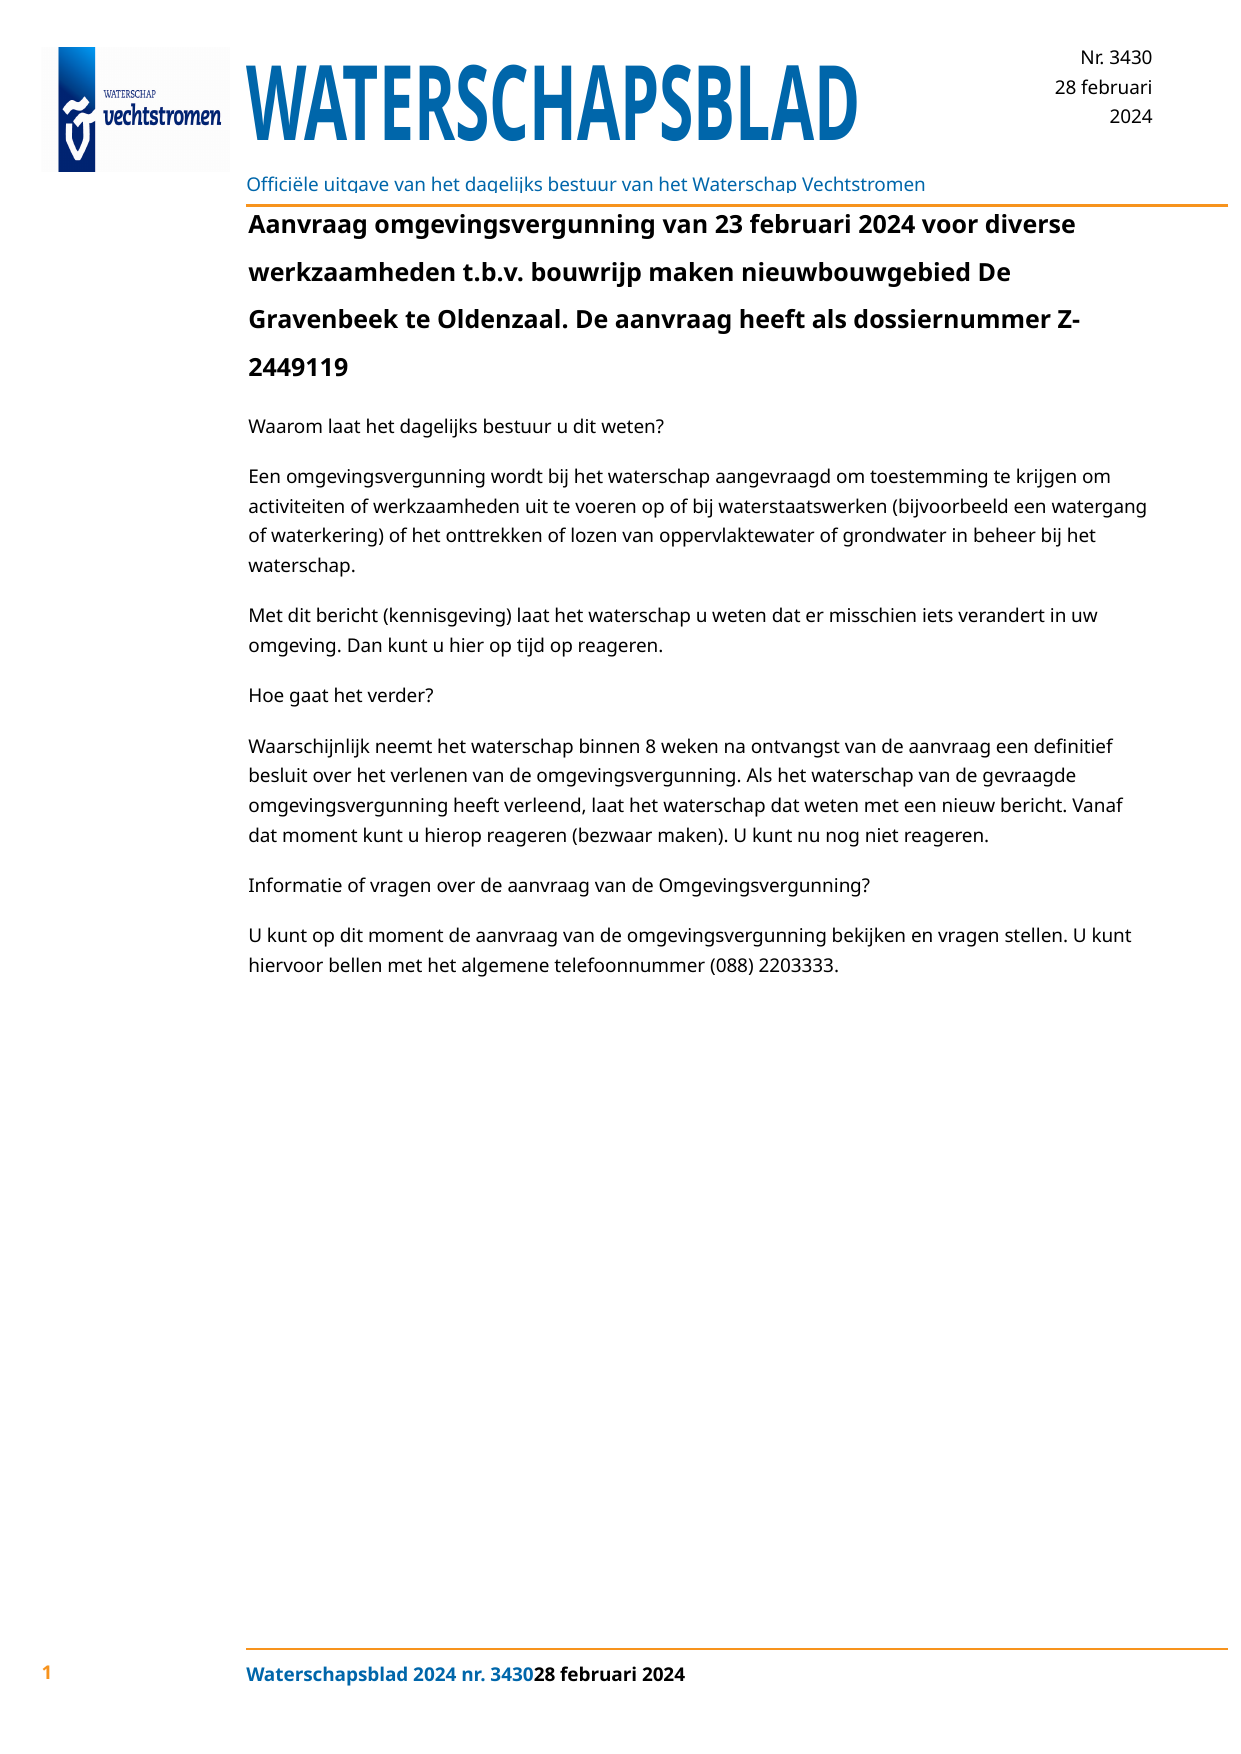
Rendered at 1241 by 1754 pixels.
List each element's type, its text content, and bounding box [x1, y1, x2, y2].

text Waarom laat het dagelijks bestuur u dit weten? [248, 413, 1152, 439]
picture [41, 47, 231, 172]
text Een omgevingsvergunning wordt bij het waterschap aangevraagd om toestemming te krijgen om activiteiten of werkzaamheden uit te voeren op of bij waterstaatswerken (bijvoorbeeld een watergang of waterkering) of het onttrekken of lozen van oppervlaktewater of grondwater in beheer bij het waterschap. [248, 463, 1152, 578]
text Hoe gaat het verder? [248, 683, 1152, 708]
text Informatie of vragen over de aanvraag van de Omgevingsvergunning? [248, 872, 1152, 898]
text Met dit bericht (kennisgeving) laat het waterschap u weten dat er misschien iets verandert in uw omgeving. Dan kunt u hier op tijd op reageren. [248, 603, 1152, 658]
text Aanvraag omgevingsvergunning van 23 februari 2024 voor diverse werkzaamheden t.b.v. bouwrijp maken nieuwbouwgebied De Gravenbeek te Oldenzaal. De aanvraag heeft als dossiernummer Z-2449119 [248, 207, 1152, 384]
text U kunt op dit moment de aanvraag van de omgevingsvergunning bekijken en vragen stellen. U kunt hiervoor bellen met het algemene telefoonnummer (088) 2203333. [248, 923, 1152, 978]
text Waarschijnlijk neemt het waterschap binnen 8 weken na ontvangst van de aanvraag een definitief besluit over het verlenen van de omgevingsvergunning. Als het waterschap van de gevraagde omgevingsvergunning heeft verleend, laat het waterschap dat weten met een nieuw bericht. Vanaf dat moment kunt u hierop reageren (bezwaar maken). U kunt nu nog niet reageren. [248, 733, 1152, 848]
